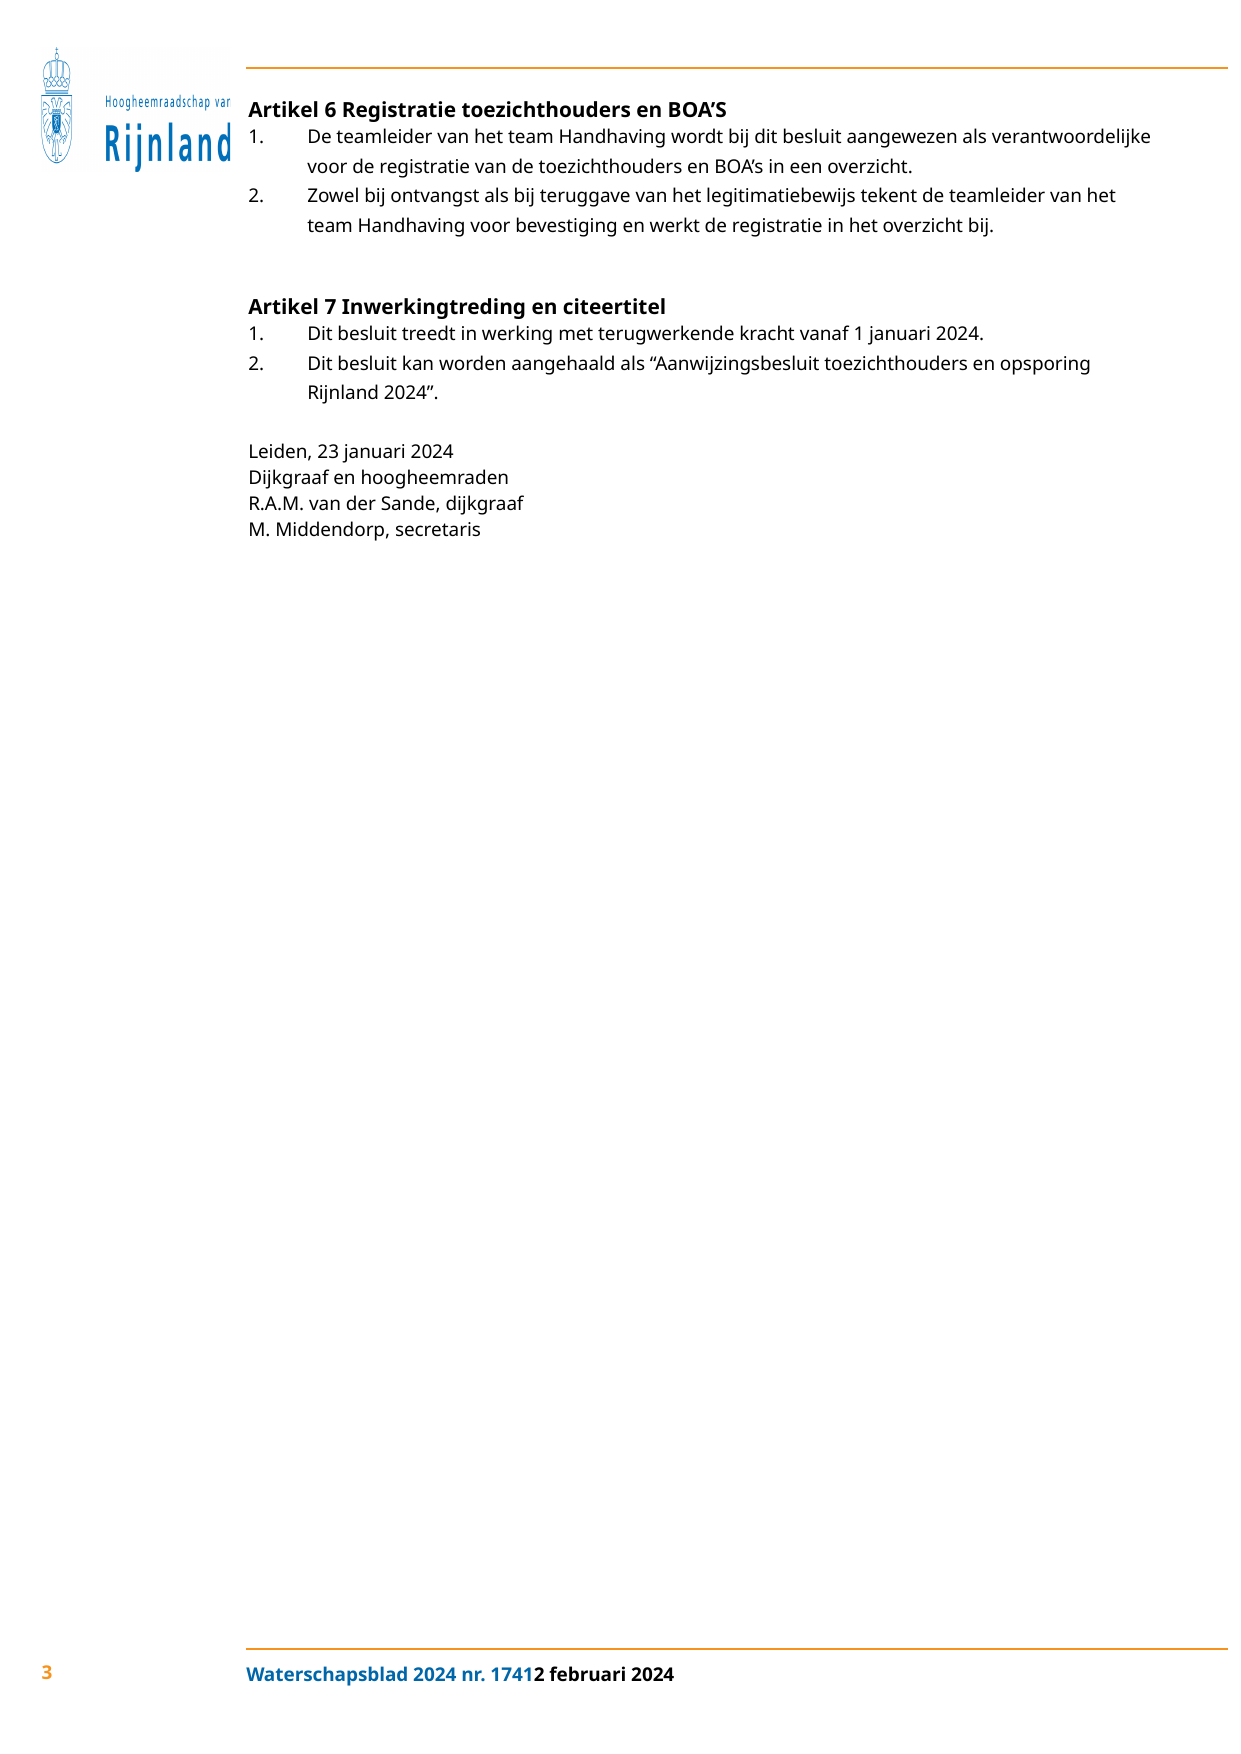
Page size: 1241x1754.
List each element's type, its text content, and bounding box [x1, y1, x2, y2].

picture [41, 47, 231, 172]
text M. Middendorp, secretaris [248, 516, 1152, 542]
list Zowel bij ontvangst als bij teruggave van het legitimatiebewijs tekent de teamleider van het team Handhaving voor bevestiging en werkt de registratie in het overzicht bij. [248, 182, 1152, 238]
text R.A.M. van der Sande, dijkgraaf [248, 490, 1152, 516]
text Artikel 6 Registratie toezichthouders en BOA’S [248, 95, 1152, 123]
text Dijkgraaf en hoogheemraden [248, 464, 1152, 490]
list Dit besluit kan worden aangehaald als “Aanwijzingsbesluit toezichthouders en opsporing Rijnland 2024”. [248, 350, 1152, 405]
text Artikel 7 Inwerkingtreding en citeertitel [248, 292, 1152, 320]
list De teamleider van het team Handhaving wordt bij dit besluit aangewezen als verantwoordelijke voor de registratie van de toezichthouders en BOA’s in een overzicht. [248, 123, 1152, 178]
text Leiden, 23 januari 2024 [248, 439, 1152, 464]
list Dit besluit treedt in werking met terugwerkende kracht vanaf 1 januari 2024. [248, 320, 1152, 346]
